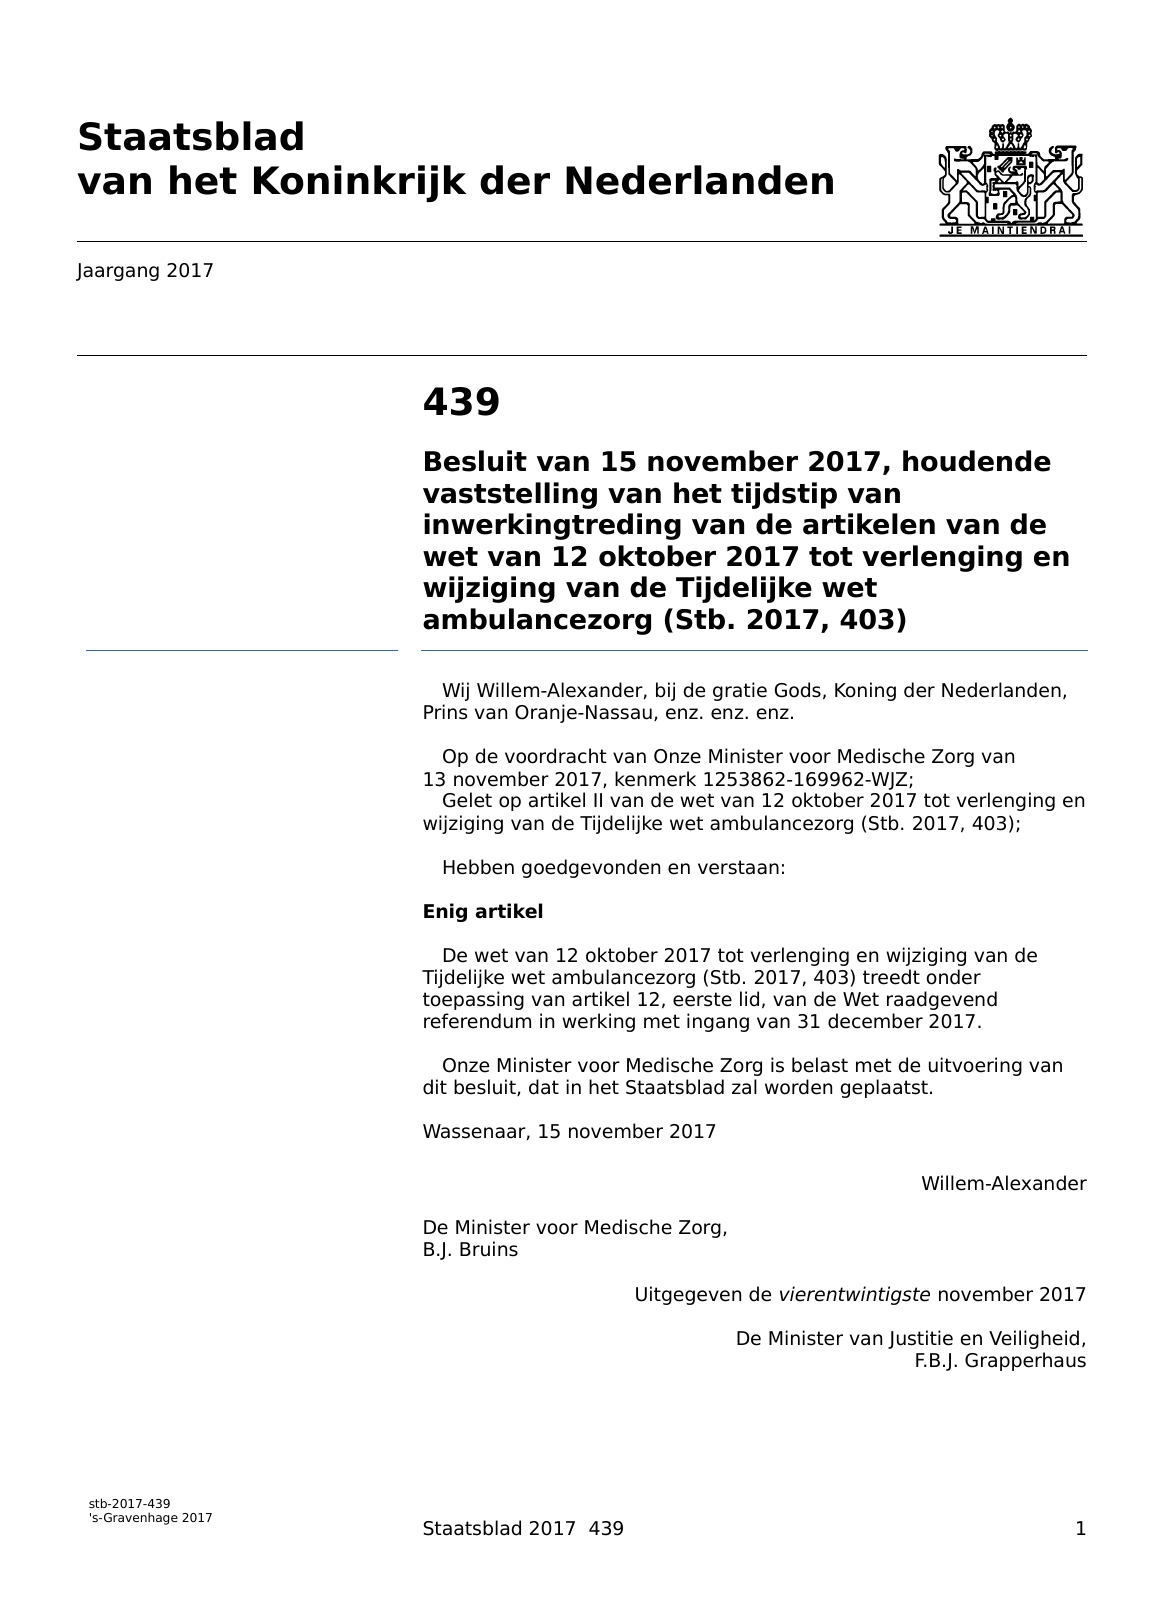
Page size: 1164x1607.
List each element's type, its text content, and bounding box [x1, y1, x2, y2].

text De wet van 12 oktober 2017 tot verlenging en wijziging van de Tijdelijke wet ambulancezorg (Stb. 2017, 403) treedt onder toepassing van artikel 12, eerste lid, van de Wet raadgevend referendum in werking met ingang van 31 december 2017. [422, 945, 1087, 1033]
subtitle Enig artikel [422, 901, 1087, 923]
text Willem-Alexander [422, 1173, 1087, 1195]
text Hebben goedgevonden en verstaan: [422, 857, 1087, 878]
table_cell Jaargang 2017 [77, 242, 1087, 355]
text Onze Minister voor Medische Zorg is belast met de uitvoering van dit besluit, dat in het Staatsblad zal worden geplaatst. [422, 1055, 1087, 1099]
text 's-Gravenhage 2017 [88, 1511, 323, 1525]
text Wij Willem-Alexander, bij de gratie Gods, Koning der Nederlanden, Prins van Oranje-Nassau, enz. enz. enz. [422, 680, 1087, 724]
text De Minister voor Medische Zorg, B.J. Bruins [422, 1217, 1087, 1261]
text Uitgegeven de vierentwintigste november 2017 [422, 1283, 1087, 1305]
subtitle 439 [422, 381, 1087, 424]
text stb-2017-439 [88, 1497, 323, 1511]
text Wassenaar, 15 november 2017 [422, 1121, 1087, 1143]
picture [936, 115, 1087, 240]
text De Minister van Justitie en Veiligheid, F.B.J. Grapperhaus [422, 1328, 1087, 1372]
text Besluit van 15 november 2017, houdende vaststelling van het tijdstip van inwerkingtreding van de artikelen van de wet van 12 oktober 2017 tot verlenging en wijziging van de Tijdelijke wet ambulancezorg (Stb. 2017, 403) [422, 447, 1087, 636]
text Op de voordracht van Onze Minister voor Medische Zorg van 13 november 2017, kenmerk 1253862-169962-WJZ; [422, 746, 1087, 790]
table_header [886, 100, 1087, 241]
table_header Staatsblad van het Koninkrijk der Nederlanden [77, 100, 886, 241]
text Gelet op artikel II van de wet van 12 oktober 2017 tot verlenging en wijziging van de Tijdelijke wet ambulancezorg (Stb. 2017, 403); [422, 790, 1087, 834]
